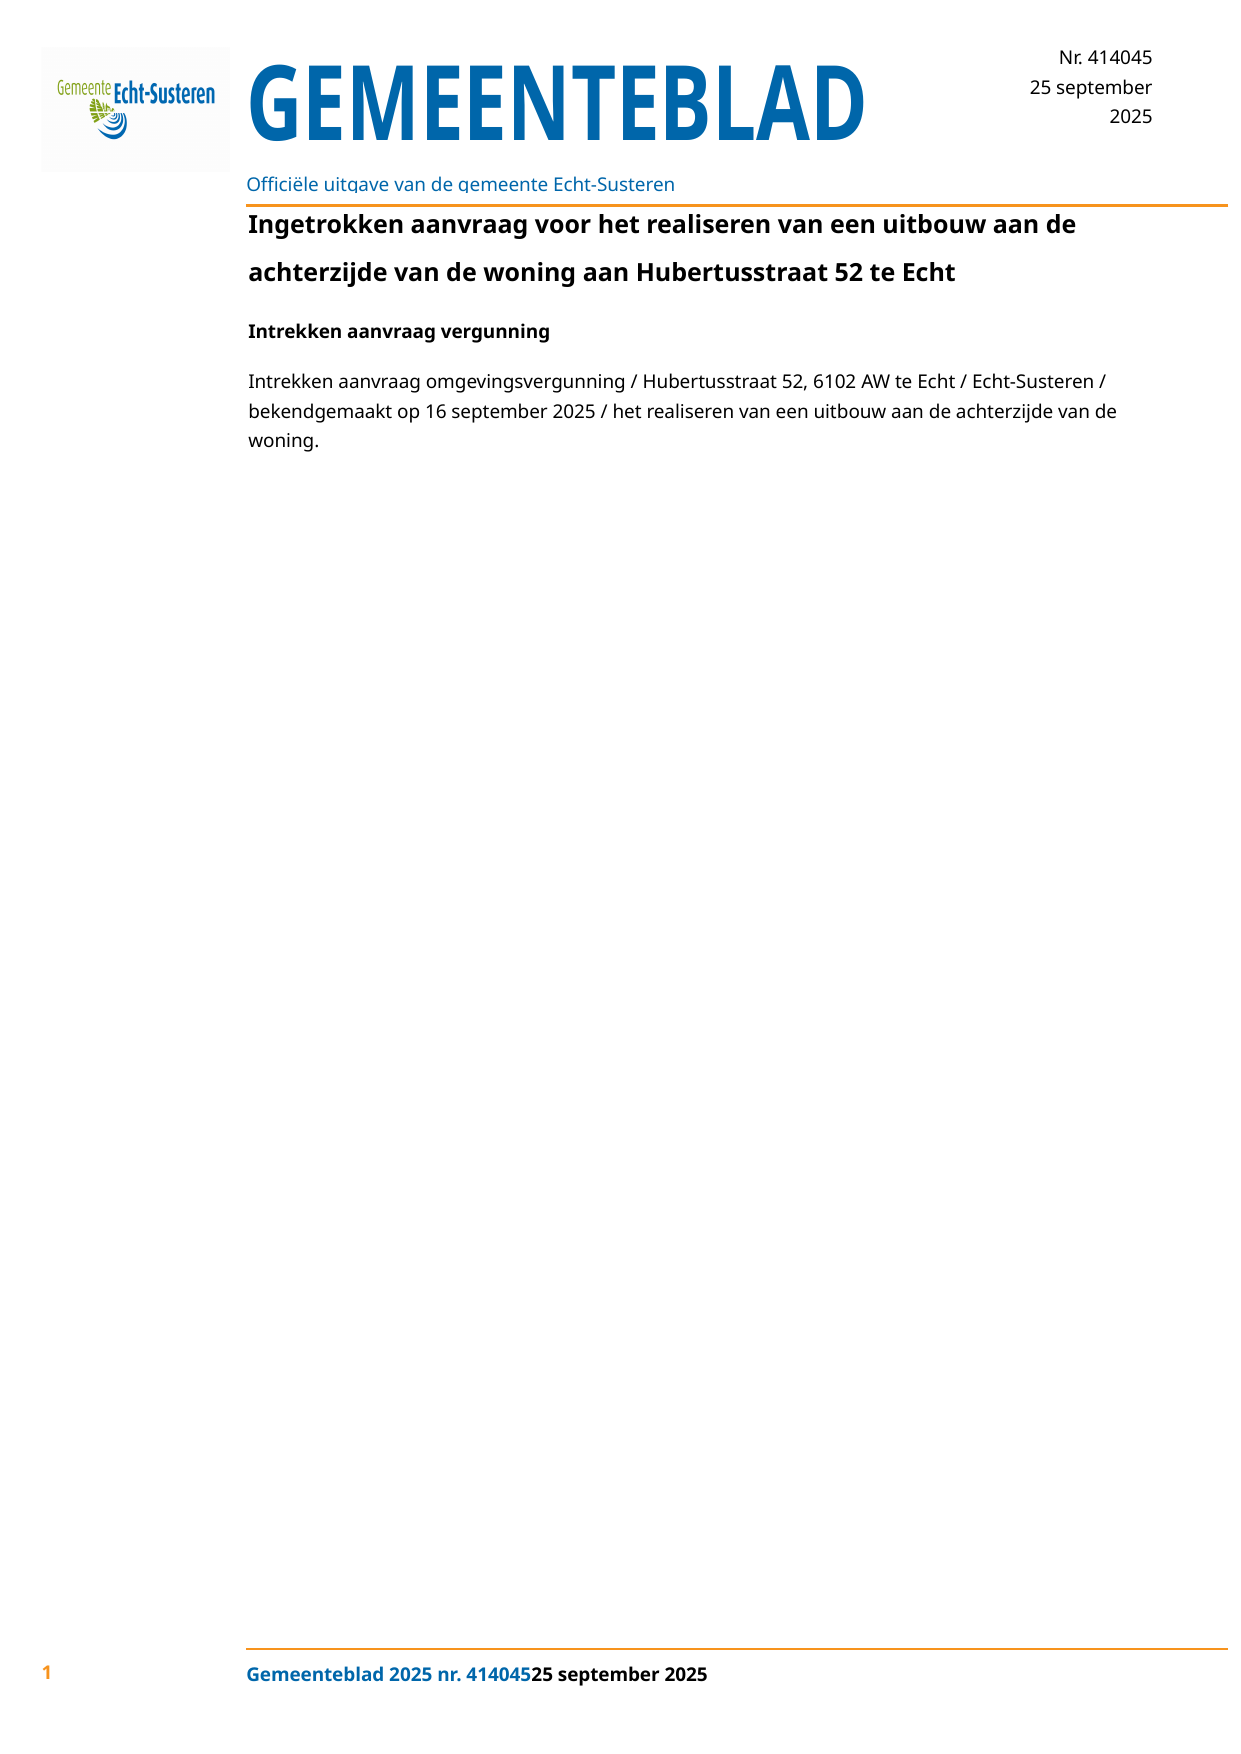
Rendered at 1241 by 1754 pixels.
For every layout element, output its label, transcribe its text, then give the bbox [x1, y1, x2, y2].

picture [41, 47, 231, 172]
text Intrekken aanvraag omgevingsvergunning / Hubertusstraat 52, 6102 AW te Echt / Echt-Susteren / bekendgemaakt op 16 september 2025 / het realiseren van een uitbouw aan de achterzijde van de woning. [248, 368, 1152, 453]
text Intrekken aanvraag vergunning [248, 318, 1152, 344]
text Ingetrokken aanvraag voor het realiseren van een uitbouw aan de achterzijde van de woning aan Hubertusstraat 52 te Echt [248, 207, 1152, 288]
